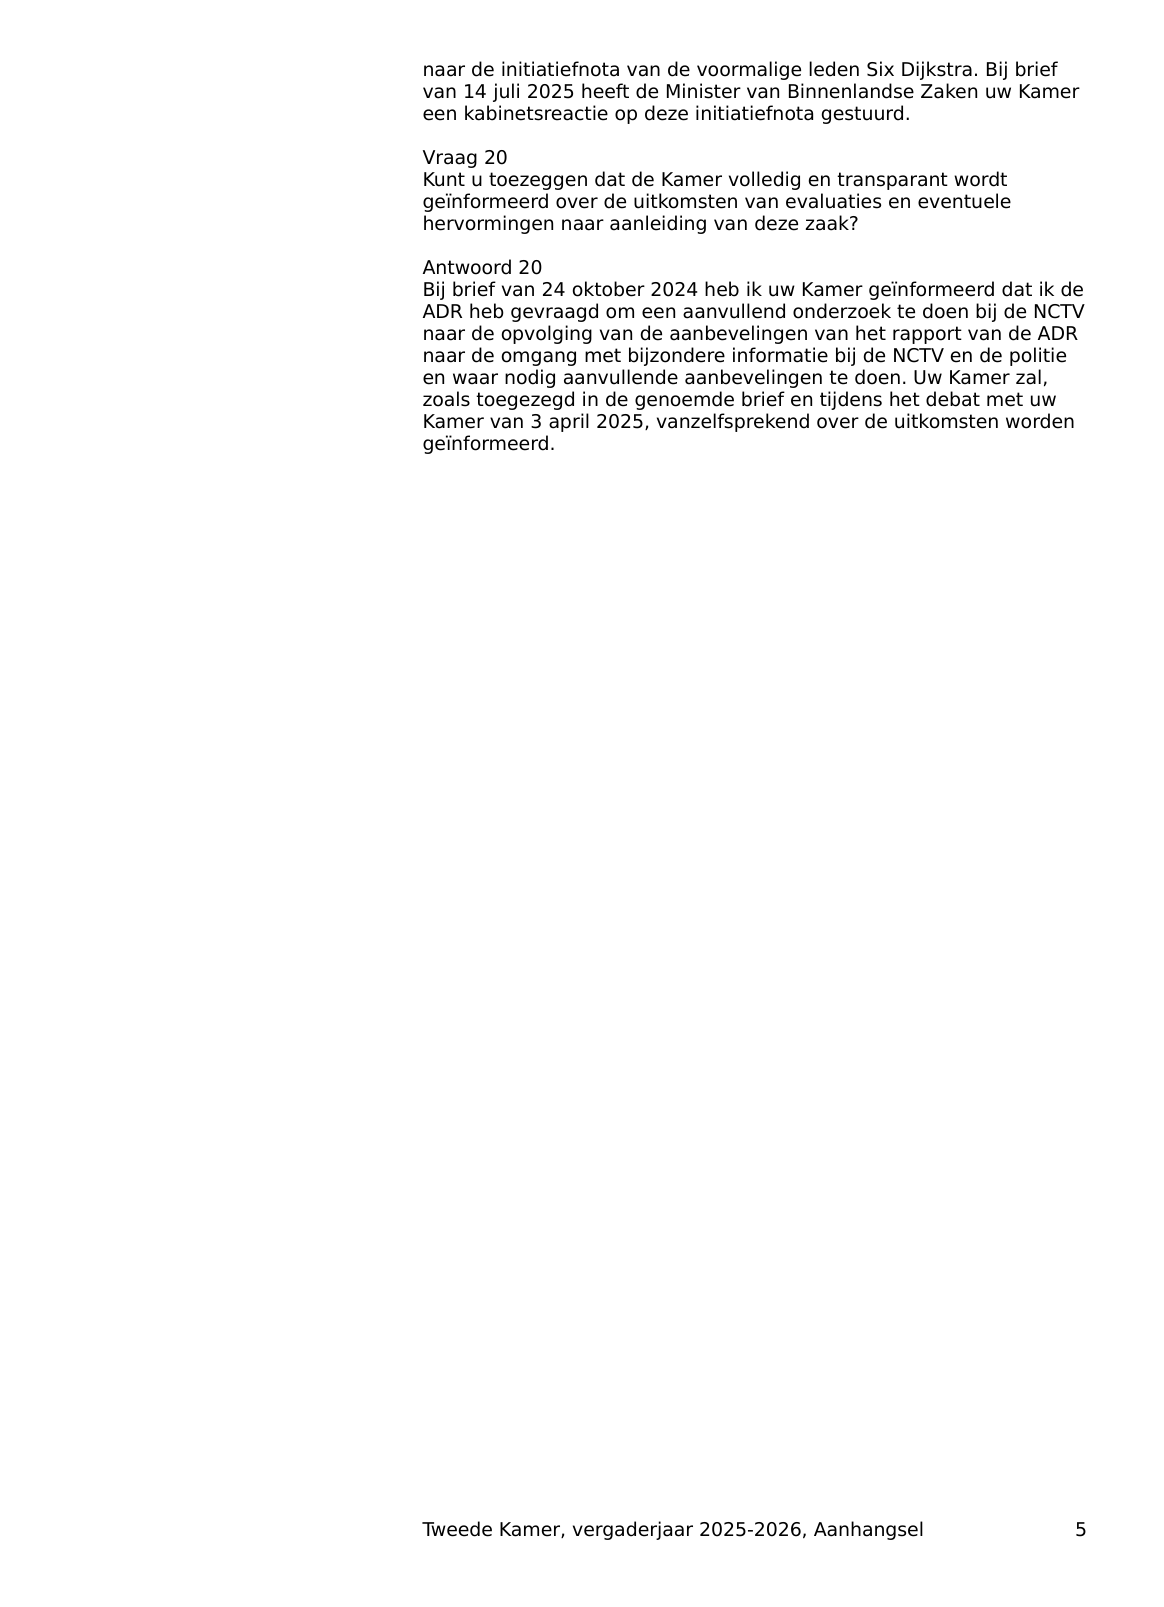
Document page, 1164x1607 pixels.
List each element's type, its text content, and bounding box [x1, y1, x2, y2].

text Vraag 20 [422, 147, 1087, 169]
text naar de initiatiefnota van de voormalige leden Six Dijkstra. Bij brief van 14 juli 2025 heeft de Minister van Binnenlandse Zaken uw Kamer een kabinetsreactie op deze initiatiefnota gestuurd. [422, 59, 1087, 125]
text Kunt u toezeggen dat de Kamer volledig en transparant wordt geïnformeerd over de uitkomsten van evaluaties en eventuele hervormingen naar aanleiding van deze zaak? [422, 169, 1087, 235]
text Bij brief van 24 oktober 2024 heb ik uw Kamer geïnformeerd dat ik de ADR heb gevraagd om een aanvullend onderzoek te doen bij de NCTV naar de opvolging van de aanbevelingen van het rapport van de ADR naar de omgang met bijzondere informatie bij de NCTV en de politie en waar nodig aanvullende aanbevelingen te doen. Uw Kamer zal, zoals toegezegd in de genoemde brief en tijdens het debat met uw Kamer van 3 april 2025, vanzelfsprekend over de uitkomsten worden geïnformeerd. [422, 279, 1087, 455]
text Antwoord 20 [422, 257, 1087, 279]
